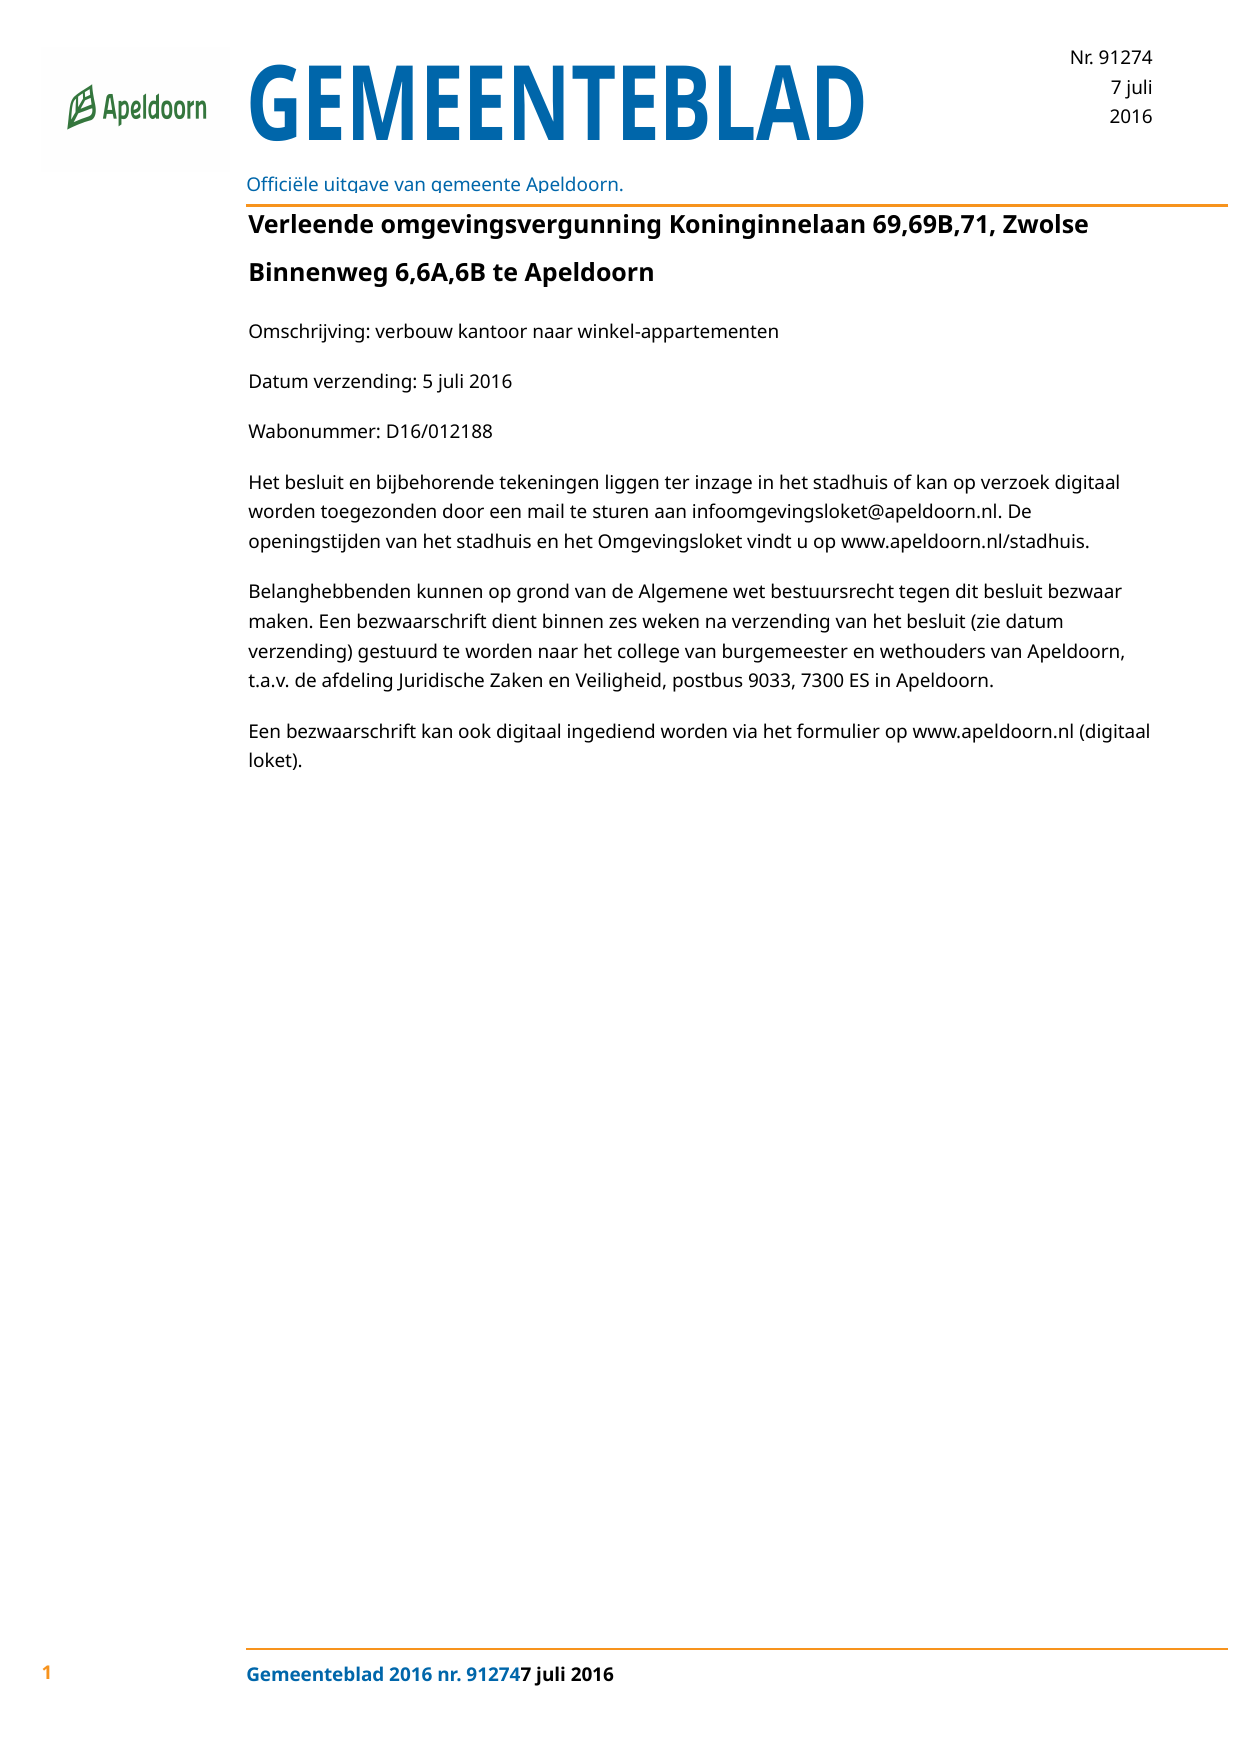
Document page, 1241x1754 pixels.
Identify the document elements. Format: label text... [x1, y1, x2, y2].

text Belanghebbenden kunnen op grond van de Algemene wet bestuursrecht tegen dit besluit bezwaar maken. Een bezwaarschrift dient binnen zes weken na verzending van het besluit (zie datum verzending) gestuurd te worden naar het college van burgemeester en wethouders van Apeldoorn, t.a.v. de afdeling Juridische Zaken en Veiligheid, postbus 9033, 7300 ES in Apeldoorn. [248, 579, 1152, 693]
text Datum verzending: 5 juli 2016 [248, 368, 1152, 394]
text Het besluit en bijbehorende tekeningen liggen ter inzage in het stadhuis of kan op verzoek digitaal worden toegezonden door een mail te sturen aan infoomgevingsloket@apeldoorn.nl. De openingstijden van het stadhuis en het Omgevingsloket vindt u op www.apeldoorn.nl/stadhuis. [248, 469, 1152, 554]
text Verleende omgevingsvergunning Koninginnelaan 69,69B,71, Zwolse Binnenweg 6,6A,6B te Apeldoorn [248, 207, 1152, 288]
text Wabonummer: D16/012188 [248, 419, 1152, 444]
picture [41, 47, 231, 172]
text Omschrijving: verbouw kantoor naar winkel-appartementen [248, 318, 1152, 344]
text Een bezwaarschrift kan ook digitaal ingediend worden via het formulier op www.apeldoorn.nl (digitaal loket). [248, 718, 1152, 773]
